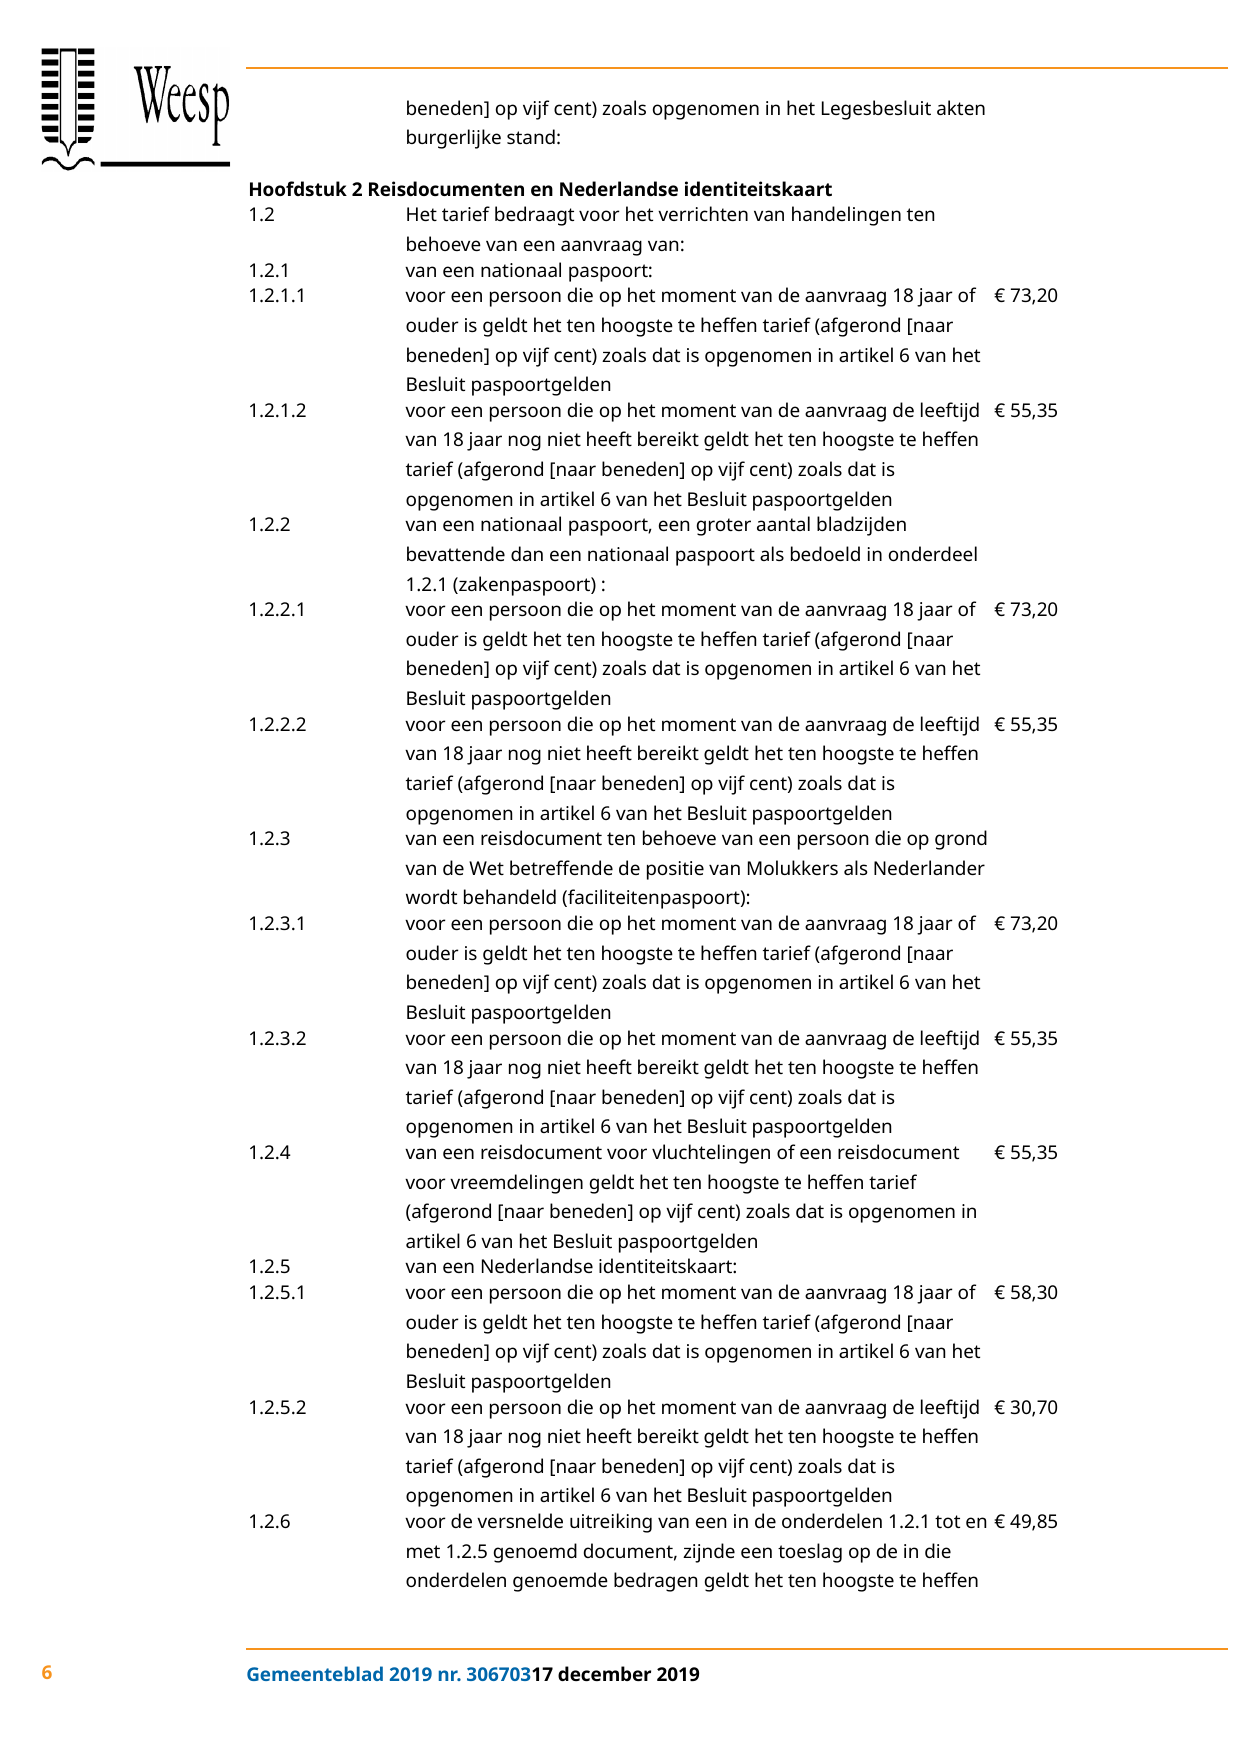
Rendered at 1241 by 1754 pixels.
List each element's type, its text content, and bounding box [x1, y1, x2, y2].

table_cell 1.2 [248, 202, 405, 257]
table_cell € 55,35 [994, 711, 1152, 825]
table_cell [994, 1254, 1152, 1279]
table_cell [994, 825, 1152, 910]
table_cell 1.2.2 [248, 512, 405, 596]
table_cell voor een persoon die op het moment van de aanvraag de leeftijd van 18 jaar nog niet heeft bereikt geldt het ten hoogste te heffen tarief (afgerond [naar beneden] op vijf cent) zoals dat is opgenomen in artikel 6 van het Besluit paspoortgelden [405, 1025, 994, 1139]
table_cell € 58,30 [994, 1280, 1152, 1394]
table_cell van een nationaal paspoort: [405, 257, 994, 283]
table_cell van een reisdocument voor vluchtelingen of een reisdocument voor vreemdelingen geldt het ten hoogste te heffen tarief (afgerond [naar beneden] op vijf cent) zoals dat is opgenomen in artikel 6 van het Besluit paspoortgelden [405, 1139, 994, 1254]
table_cell € 73,20 [994, 283, 1152, 397]
table_cell 1.2.3.2 [248, 1025, 405, 1139]
table_cell 1.2.3.1 [248, 910, 405, 1025]
table_cell 1.2.3 [248, 825, 405, 910]
table_cell voor een persoon die op het moment van de aanvraag de leeftijd van 18 jaar nog niet heeft bereikt geldt het ten hoogste te heffen tarief (afgerond [naar beneden] op vijf cent) zoals dat is opgenomen in artikel 6 van het Besluit paspoortgelden [405, 1394, 994, 1508]
table_cell 1.2.1.2 [248, 397, 405, 512]
table_cell Hoofdstuk 2 Reisdocumenten en Nederlandse identiteitskaart [248, 176, 1152, 202]
table_cell € 73,20 [994, 596, 1152, 711]
table_cell 1.2.5.2 [248, 1394, 405, 1508]
table_cell voor een persoon die op het moment van de aanvraag 18 jaar of ouder is geldt het ten hoogste te heffen tarief (afgerond [naar beneden] op vijf cent) zoals dat is opgenomen in artikel 6 van het Besluit paspoortgelden [405, 910, 994, 1025]
table_cell € 73,20 [994, 910, 1152, 1025]
table_cell Het tarief bedraagt voor het verrichten van handelingen ten behoeve van een aanvraag van: [405, 202, 994, 257]
table_cell [994, 95, 1152, 150]
table_cell € 49,85 [994, 1509, 1152, 1593]
table_cell van een Nederlandse identiteitskaart: [405, 1254, 994, 1279]
table_cell voor een persoon die op het moment van de aanvraag 18 jaar of ouder is geldt het ten hoogste te heffen tarief (afgerond [naar beneden] op vijf cent) zoals dat is opgenomen in artikel 6 van het Besluit paspoortgelden [405, 283, 994, 397]
table_cell beneden] op vijf cent) zoals opgenomen in het Legesbesluit akten burgerlijke stand: [405, 95, 994, 150]
table_cell € 55,35 [994, 1025, 1152, 1139]
table_cell voor een persoon die op het moment van de aanvraag de leeftijd van 18 jaar nog niet heeft bereikt geldt het ten hoogste te heffen tarief (afgerond [naar beneden] op vijf cent) zoals dat is opgenomen in artikel 6 van het Besluit paspoortgelden [405, 397, 994, 512]
table_cell 1.2.5 [248, 1254, 405, 1279]
table_cell 1.2.6 [248, 1509, 405, 1593]
table_cell [994, 202, 1152, 257]
table_cell [248, 95, 405, 150]
table_cell 1.2.2.2 [248, 711, 405, 825]
table_cell voor de versnelde uitreiking van een in de onderdelen 1.2.1 tot en met 1.2.5 genoemd document, zijnde een toeslag op de in die onderdelen genoemde bedragen geldt het ten hoogste te heffen [405, 1509, 994, 1593]
table_cell [248, 150, 1152, 176]
table_cell 1.2.1.1 [248, 283, 405, 397]
table_cell voor een persoon die op het moment van de aanvraag 18 jaar of ouder is geldt het ten hoogste te heffen tarief (afgerond [naar beneden] op vijf cent) zoals dat is opgenomen in artikel 6 van het Besluit paspoortgelden [405, 1280, 994, 1394]
table_cell van een nationaal paspoort, een groter aantal bladzijden bevattende dan een nationaal paspoort als bedoeld in onderdeel 1.2.1 (zakenpaspoort) : [405, 512, 994, 596]
table_cell voor een persoon die op het moment van de aanvraag de leeftijd van 18 jaar nog niet heeft bereikt geldt het ten hoogste te heffen tarief (afgerond [naar beneden] op vijf cent) zoals dat is opgenomen in artikel 6 van het Besluit paspoortgelden [405, 711, 994, 825]
table_cell [994, 512, 1152, 596]
table_cell voor een persoon die op het moment van de aanvraag 18 jaar of ouder is geldt het ten hoogste te heffen tarief (afgerond [naar beneden] op vijf cent) zoals dat is opgenomen in artikel 6 van het Besluit paspoortgelden [405, 596, 994, 711]
table_cell € 55,35 [994, 1139, 1152, 1254]
table_cell van een reisdocument ten behoeve van een persoon die op grond van de Wet betreffende de positie van Molukkers als Nederlander wordt behandeld (faciliteitenpaspoort): [405, 825, 994, 910]
table_cell 1.2.1 [248, 257, 405, 283]
picture [41, 47, 231, 172]
table_cell € 55,35 [994, 397, 1152, 512]
table_cell 1.2.2.1 [248, 596, 405, 711]
table_cell 1.2.5.1 [248, 1280, 405, 1394]
table_cell [994, 257, 1152, 283]
table_cell € 30,70 [994, 1394, 1152, 1508]
table_cell 1.2.4 [248, 1139, 405, 1254]
